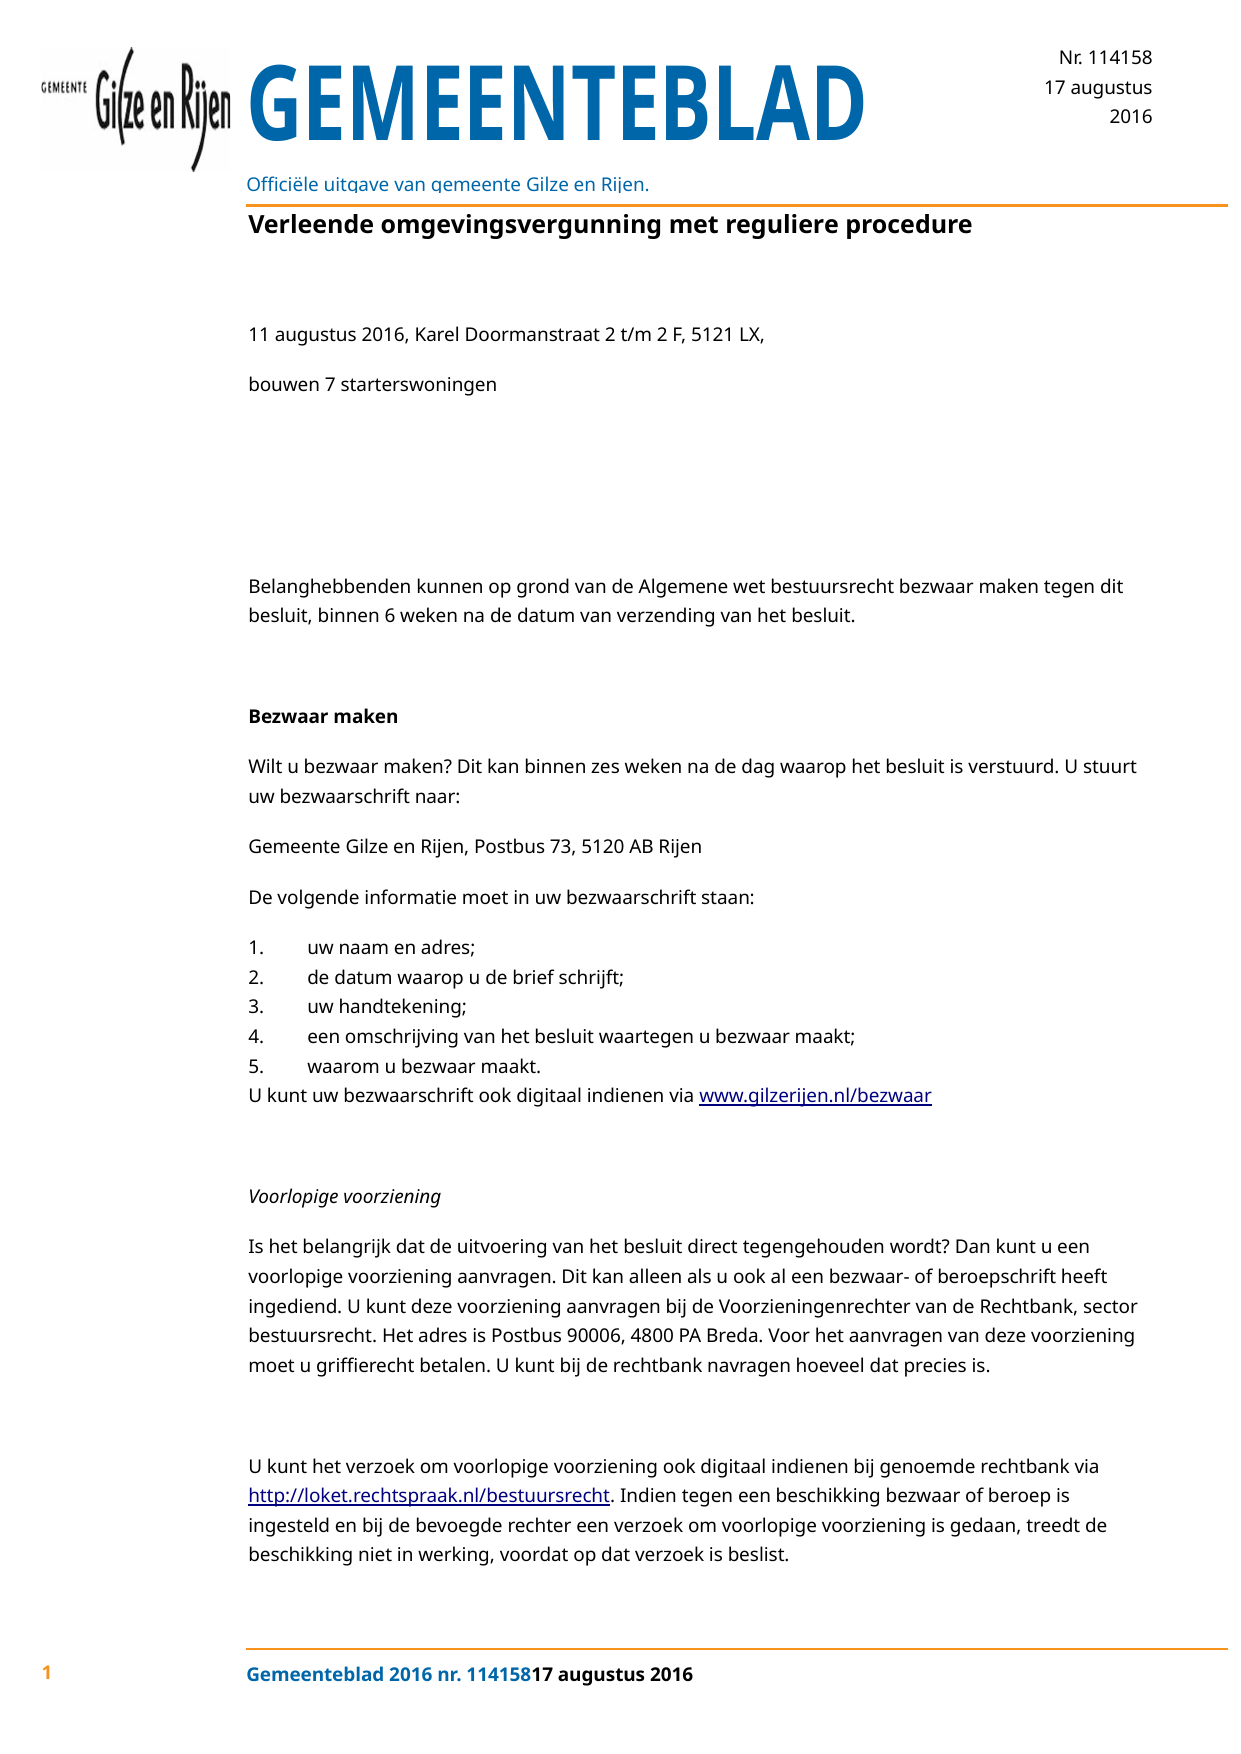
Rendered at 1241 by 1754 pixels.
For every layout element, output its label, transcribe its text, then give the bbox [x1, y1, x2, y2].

picture [41, 47, 231, 172]
text U kunt uw bezwaarschrift ook digitaal indienen via www.gilzerijen.nl/bezwaar [248, 1082, 1152, 1108]
text Verleende omgevingsvergunning met reguliere procedure [248, 207, 1152, 241]
text Wilt u bezwaar maken? Dit kan binnen zes weken na de dag waarop het besluit is verstuurd. U stuurt uw bezwaarschrift naar: [248, 754, 1152, 809]
list waarom u bezwaar maakt. [248, 1053, 1152, 1078]
list uw handtekening; [248, 994, 1152, 1019]
text De volgende informatie moet in uw bezwaarschrift staan: [248, 884, 1152, 910]
list een omschrijving van het besluit waartegen u bezwaar maakt; [248, 1023, 1152, 1049]
text Bezwaar maken [248, 703, 1152, 729]
list de datum waarop u de brief schrijft; [248, 964, 1152, 990]
text Voorlopige voorziening [248, 1183, 1152, 1209]
text Belanghebbenden kunnen op grond van de Algemene wet bestuursrecht bezwaar maken tegen dit besluit, binnen 6 weken na de datum van verzending van het besluit. [248, 573, 1152, 628]
text U kunt het verzoek om voorlopige voorziening ook digitaal indienen bij genoemde rechtbank via http://loket.rechtspraak.nl/bestuursrecht. Indien tegen een beschikking bezwaar of beroep is ingesteld en bij de bevoegde rechter een verzoek om voorlopige voorziening is gedaan, treedt de beschikking niet in werking, voordat op dat verzoek is beslist. [248, 1453, 1152, 1567]
list uw naam en adres; [248, 934, 1152, 960]
text Gemeente Gilze en Rijen, Postbus 73, 5120 AB Rijen [248, 834, 1152, 859]
text 11 augustus 2016, Karel Doormanstraat 2 t/m 2 F, 5121 LX, [248, 321, 1152, 346]
text Is het belangrijk dat de uitvoering van het besluit direct tegengehouden wordt? Dan kunt u een voorlopige voorziening aanvragen. Dit kan alleen als u ook al een bezwaar- of beroepschrift heeft ingediend. U kunt deze voorziening aanvragen bij de Voorzieningenrechter van de Rechtbank, sector bestuursrecht. Het adres is Postbus 90006, 4800 PA Breda. Voor het aanvragen van deze voorziening moet u griffierecht betalen. U kunt bij de rechtbank navragen hoeveel dat precies is. [248, 1234, 1152, 1378]
text bouwen 7 starterswoningen [248, 371, 1152, 397]
